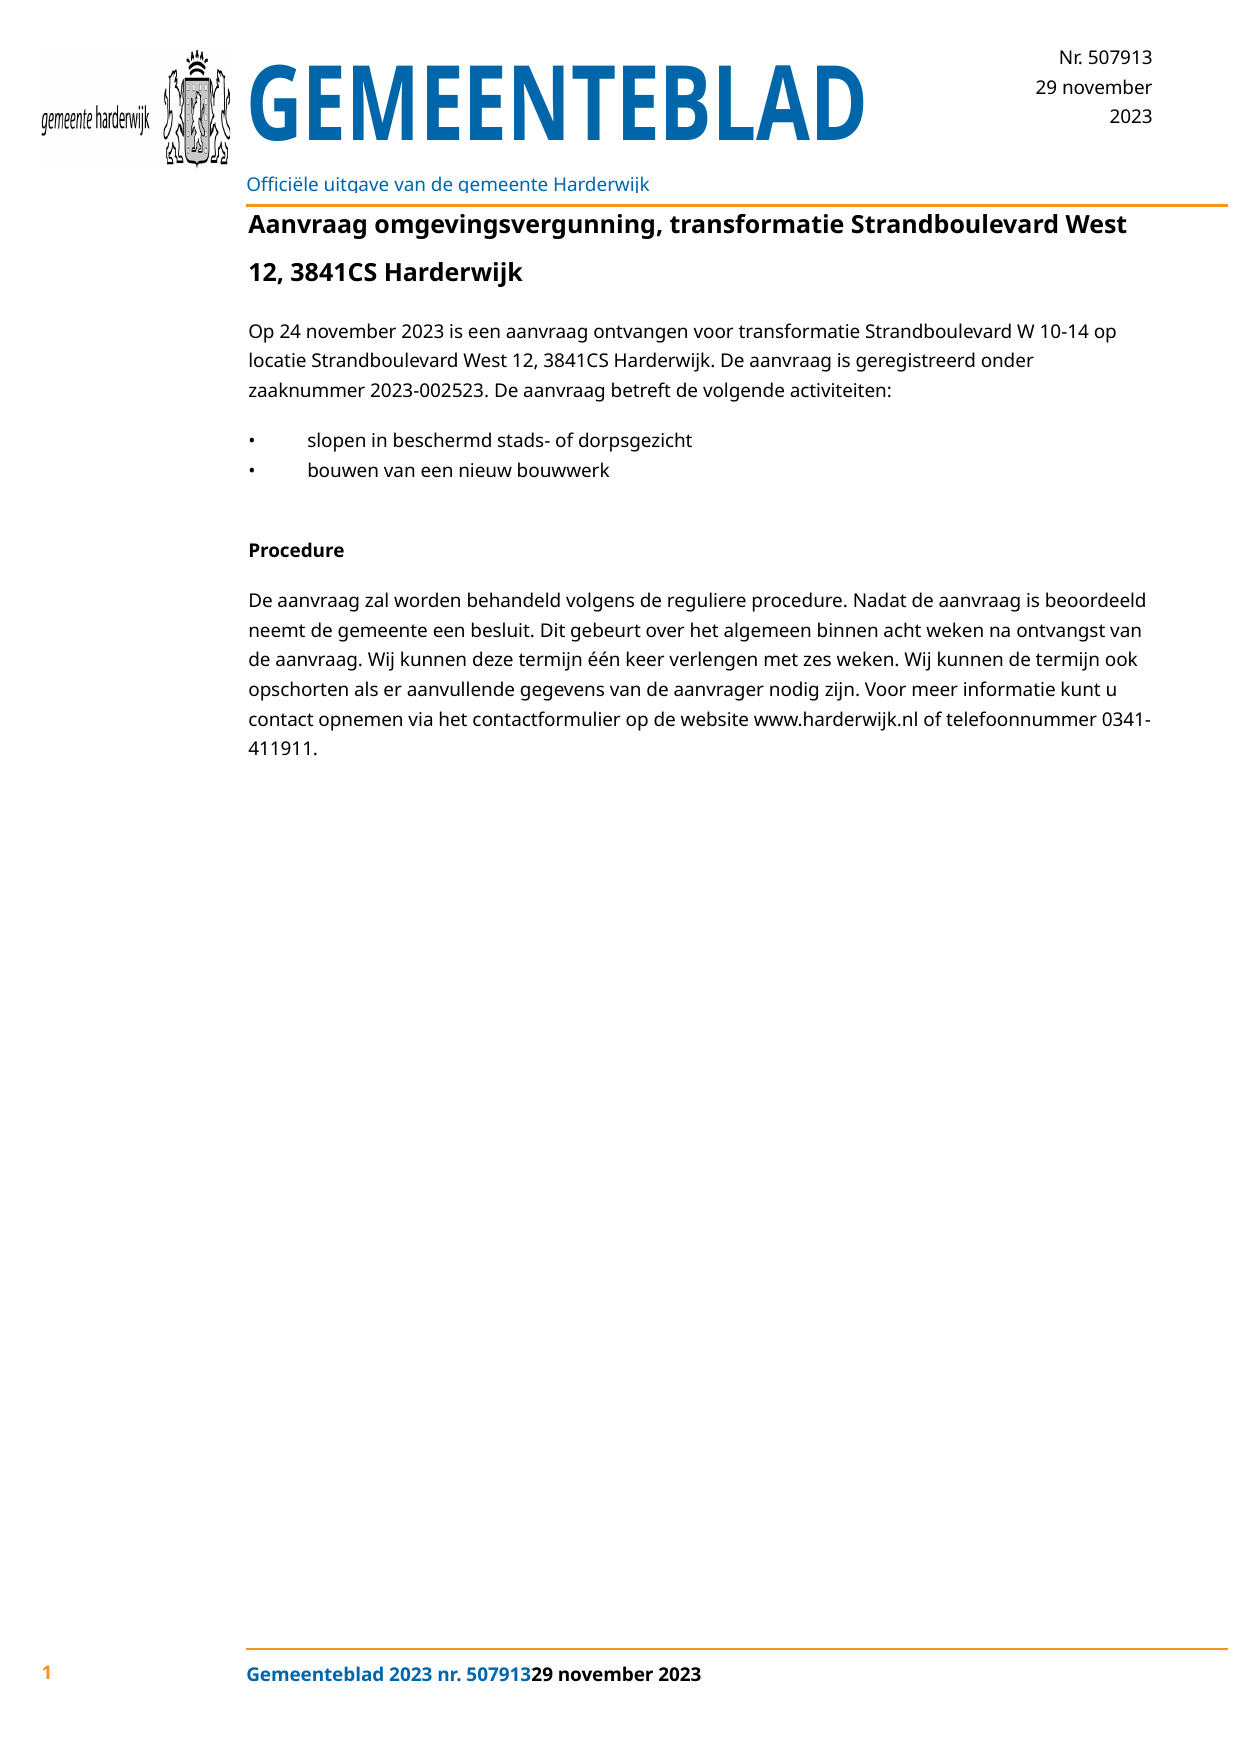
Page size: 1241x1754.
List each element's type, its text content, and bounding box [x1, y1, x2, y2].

picture [41, 47, 231, 172]
text De aanvraag zal worden behandeld volgens de reguliere procedure. Nadat de aanvraag is beoordeeld neemt de gemeente een besluit. Dit gebeurt over het algemeen binnen acht weken na ontvangst van de aanvraag. Wij kunnen deze termijn één keer verlengen met zes weken. Wij kunnen de termijn ook opschorten als er aanvullende gegevens van de aanvrager nodig zijn. Voor meer informatie kunt u contact opnemen via het contactformulier op de website www.harderwijk.nl of telefoonnummer 0341-411911. [248, 587, 1152, 761]
text Procedure [248, 537, 1152, 563]
list bouwen van een nieuw bouwwerk [248, 457, 1152, 483]
list slopen in beschermd stads- of dorpsgezicht [248, 427, 1152, 453]
text Aanvraag omgevingsvergunning, transformatie Strandboulevard West 12, 3841CS Harderwijk [248, 207, 1152, 288]
text Op 24 november 2023 is een aanvraag ontvangen voor transformatie Strandboulevard W 10-14 op locatie Strandboulevard West 12, 3841CS Harderwijk. De aanvraag is geregistreerd onder zaaknummer 2023-002523. De aanvraag betreft de volgende activiteiten: [248, 318, 1152, 403]
